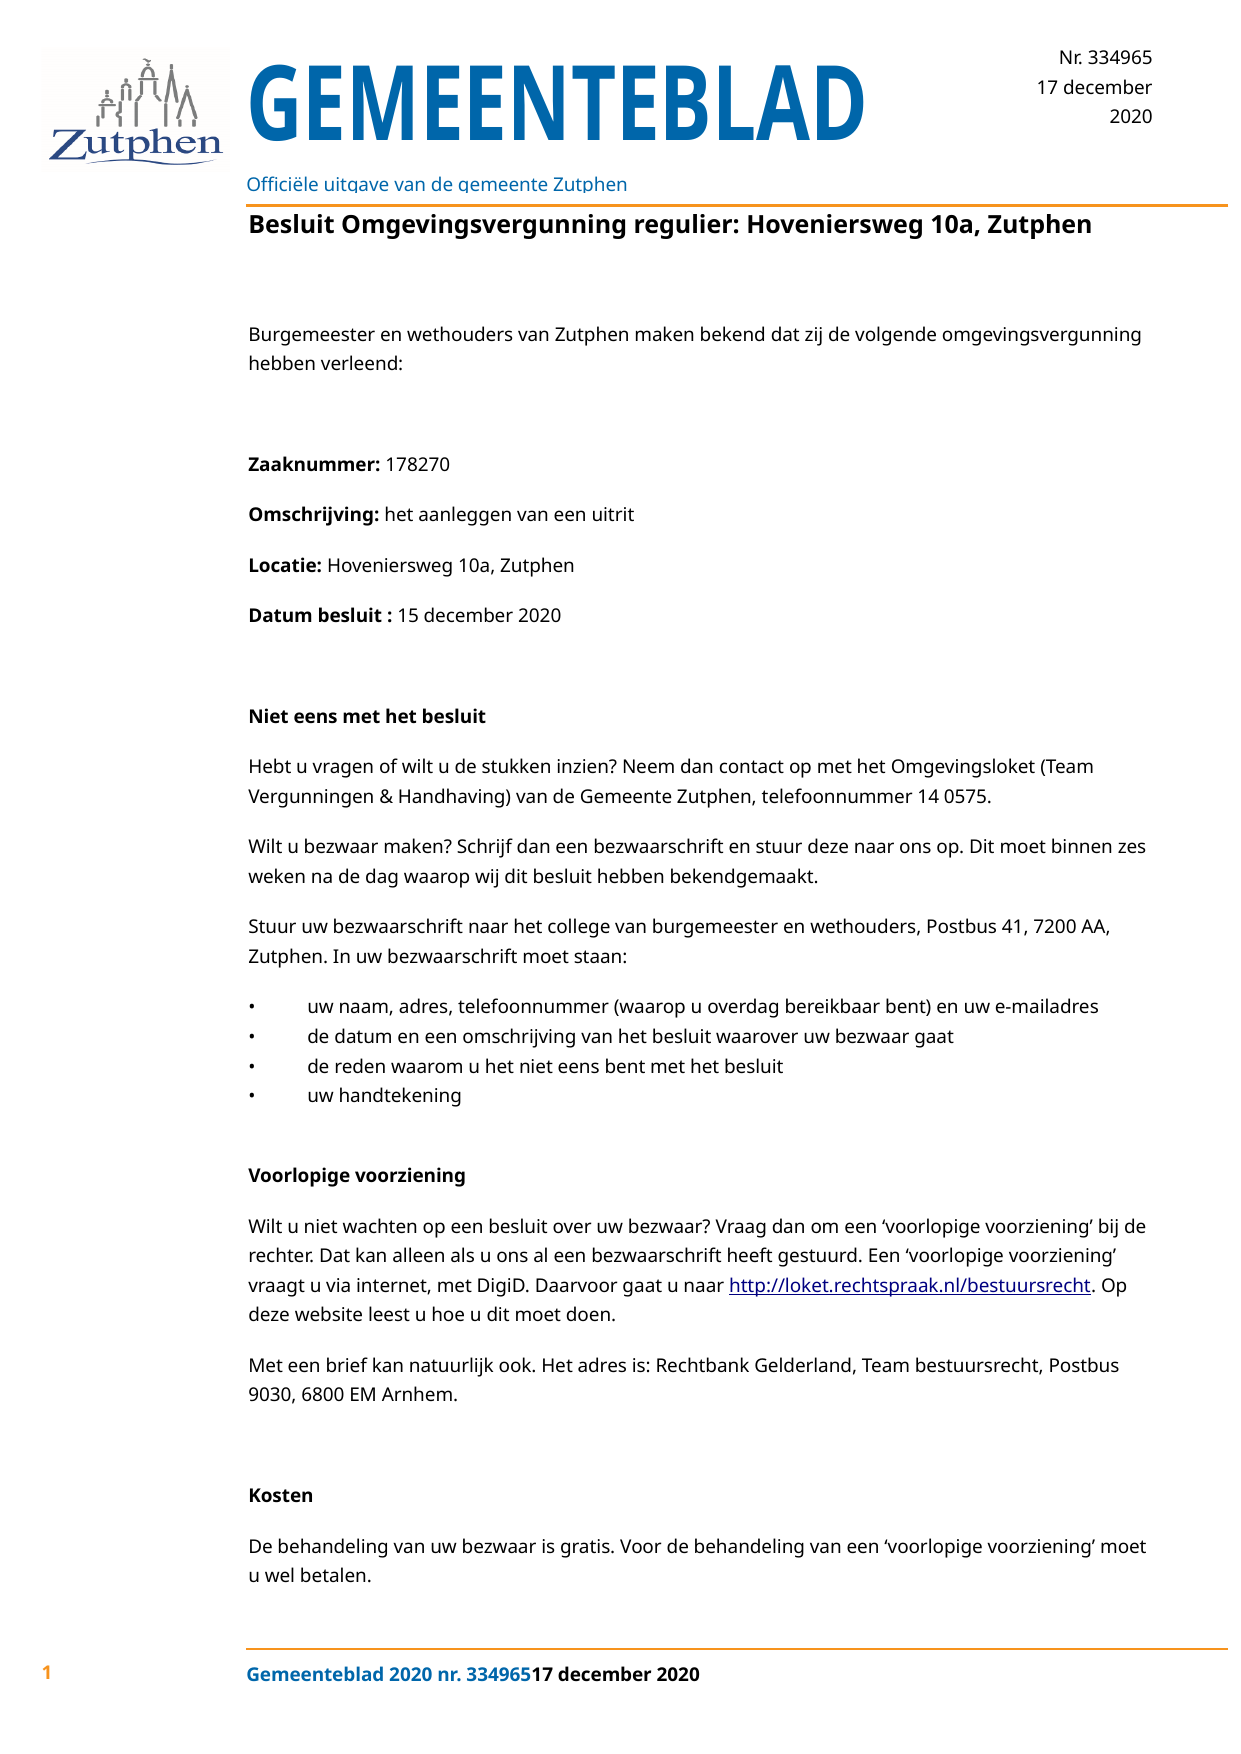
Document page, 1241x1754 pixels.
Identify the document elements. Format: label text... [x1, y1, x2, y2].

text Kosten [248, 1482, 1152, 1508]
text Locatie: Hoveniersweg 10a, Zutphen [248, 552, 1152, 578]
text Met een brief kan natuurlijk ook. Het adres is: Rechtbank Gelderland, Team bestuursrecht, Postbus 9030, 6800 EM Arnhem. [248, 1352, 1152, 1407]
text Voorlopige voorziening [248, 1162, 1152, 1188]
text Zaaknummer: 178270 [248, 451, 1152, 477]
picture [41, 47, 231, 172]
text Datum besluit : 15 december 2020 [248, 602, 1152, 628]
text Hebt u vragen of wilt u de stukken inzien? Neem dan contact op met het Omgevingsloket (Team Vergunningen & Handhaving) van de Gemeente Zutphen, telefoonnummer 14 0575. [248, 754, 1152, 809]
list uw handtekening [248, 1082, 1152, 1108]
text Niet eens met het besluit [248, 703, 1152, 729]
list de reden waarom u het niet eens bent met het besluit [248, 1053, 1152, 1078]
list de datum en een omschrijving van het besluit waarover uw bezwaar gaat [248, 1023, 1152, 1049]
list uw naam, adres, telefoonnummer (waarop u overdag bereikbaar bent) en uw e-mailadres [248, 994, 1152, 1019]
text Besluit Omgevingsvergunning regulier: Hoveniersweg 10a, Zutphen [248, 207, 1152, 241]
text Burgemeester en wethouders van Zutphen maken bekend dat zij de volgende omgevingsvergunning hebben verleend: [248, 321, 1152, 376]
text Stuur uw bezwaarschrift naar het college van burgemeester en wethouders, Postbus 41, 7200 AA, Zutphen. In uw bezwaarschrift moet staan: [248, 914, 1152, 969]
text Omschrijving: het aanleggen van een uitrit [248, 502, 1152, 527]
text De behandeling van uw bezwaar is gratis. Voor de behandeling van een ‘voorlopige voorziening’ moet u wel betalen. [248, 1533, 1152, 1588]
text Wilt u bezwaar maken? Schrijf dan een bezwaarschrift en stuur deze naar ons op. Dit moet binnen zes weken na de dag waarop wij dit besluit hebben bekendgemaakt. [248, 834, 1152, 889]
text Wilt u niet wachten op een besluit over uw bezwaar? Vraag dan om een ‘voorlopige voorziening’ bij de rechter. Dat kan alleen als u ons al een bezwaarschrift heeft gestuurd. Een ‘voorlopige voorziening’ vraagt u via internet, met DigiD. Daarvoor gaat u naar http://loket.rechtspraak.nl/bestuursrecht. Op deze website leest u hoe u dit moet doen. [248, 1213, 1152, 1327]
